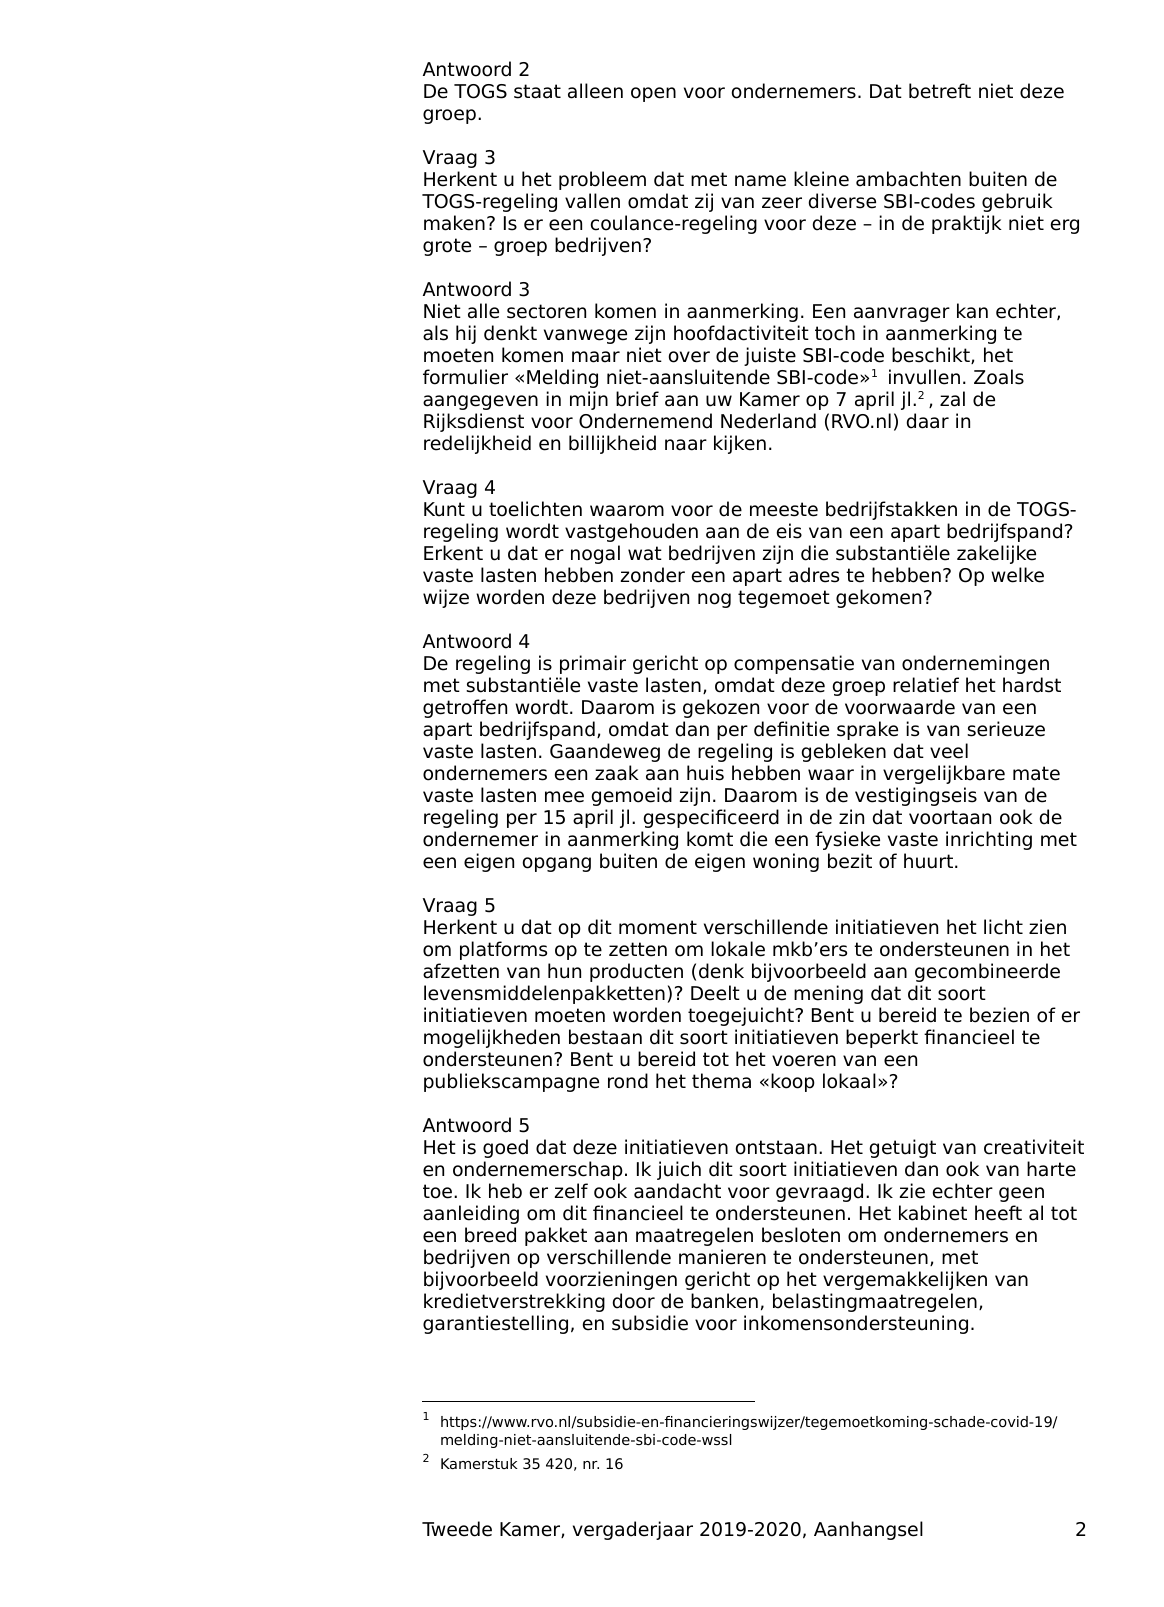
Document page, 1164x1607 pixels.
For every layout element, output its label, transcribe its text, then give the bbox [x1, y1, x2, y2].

text De TOGS staat alleen open voor ondernemers. Dat betreft niet deze groep. [422, 81, 1087, 125]
text Het is goed dat deze initiatieven ontstaan. Het getuigt van creativiteit en ondernemerschap. Ik juich dit soort initiatieven dan ook van harte toe. Ik heb er zelf ook aandacht voor gevraagd. Ik zie echter geen aanleiding om dit financieel te ondersteunen. Het kabinet heeft al tot een breed pakket aan maatregelen besloten om ondernemers en bedrijven op verschillende manieren te ondersteunen, met bijvoorbeeld voorzieningen gericht op het vergemakkelijken van kredietverstrekking door de banken, belastingmaatregelen, garantiestelling, en subsidie voor inkomensondersteuning. [422, 1137, 1087, 1335]
text Herkent u het probleem dat met name kleine ambachten buiten de TOGS-regeling vallen omdat zij van zeer diverse SBI-codes gebruik maken? Is er een coulance-regeling voor deze – in de praktijk niet erg grote – groep bedrijven? [422, 169, 1087, 257]
text Herkent u dat op dit moment verschillende initiatieven het licht zien om platforms op te zetten om lokale mkb’ers te ondersteunen in het afzetten van hun producten (denk bijvoorbeeld aan gecombineerde levensmiddelenpakketten)? Deelt u de mening dat dit soort initiatieven moeten worden toegejuicht? Bent u bereid te bezien of er mogelijkheden bestaan dit soort initiatieven beperkt financieel te ondersteunen? Bent u bereid tot het voeren van een publiekscampagne rond het thema «koop lokaal»? [422, 917, 1087, 1093]
text Antwoord 2 [422, 59, 1087, 81]
text Vraag 5 [422, 895, 1087, 917]
text Kamerstuk 35 420, nr. 16 [422, 1452, 1087, 1474]
text Niet alle sectoren komen in aanmerking. Een aanvrager kan echter, als hij denkt vanwege zijn hoofdactiviteit toch in aanmerking te moeten komen maar niet over de juiste SBI-code beschikt, het formulier «Melding niet-aansluitende SBI-code» invullen. Zoals aangegeven in mijn brief aan uw Kamer op 7 april jl., zal de Rijksdienst voor Ondernemend Nederland (RVO.nl) daar in redelijkheid en billijkheid naar kijken. [422, 301, 1087, 455]
text Antwoord 4 [422, 631, 1087, 653]
text Antwoord 5 [422, 1115, 1087, 1137]
text Vraag 3 [422, 147, 1087, 169]
text Vraag 4 [422, 477, 1087, 499]
text https://www.rvo.nl/subsidie-en-financieringswijzer/tegemoetkoming-schade-covid-19/melding-niet-aansluitende-sbi-code-wssl [422, 1410, 1087, 1449]
text Antwoord 3 [422, 279, 1087, 301]
text Kunt u toelichten waarom voor de meeste bedrijfstakken in de TOGS-regeling wordt vastgehouden aan de eis van een apart bedrijfspand? Erkent u dat er nogal wat bedrijven zijn die substantiële zakelijke vaste lasten hebben zonder een apart adres te hebben? Op welke wijze worden deze bedrijven nog tegemoet gekomen? [422, 499, 1087, 609]
text De regeling is primair gericht op compensatie van ondernemingen met substantiële vaste lasten, omdat deze groep relatief het hardst getroffen wordt. Daarom is gekozen voor de voorwaarde van een apart bedrijfspand, omdat dan per definitie sprake is van serieuze vaste lasten. Gaandeweg de regeling is gebleken dat veel ondernemers een zaak aan huis hebben waar in vergelijkbare mate vaste lasten mee gemoeid zijn. Daarom is de vestigingseis van de regeling per 15 april jl. gespecificeerd in de zin dat voortaan ook de ondernemer in aanmerking komt die een fysieke vaste inrichting met een eigen opgang buiten de eigen woning bezit of huurt. [422, 653, 1087, 873]
